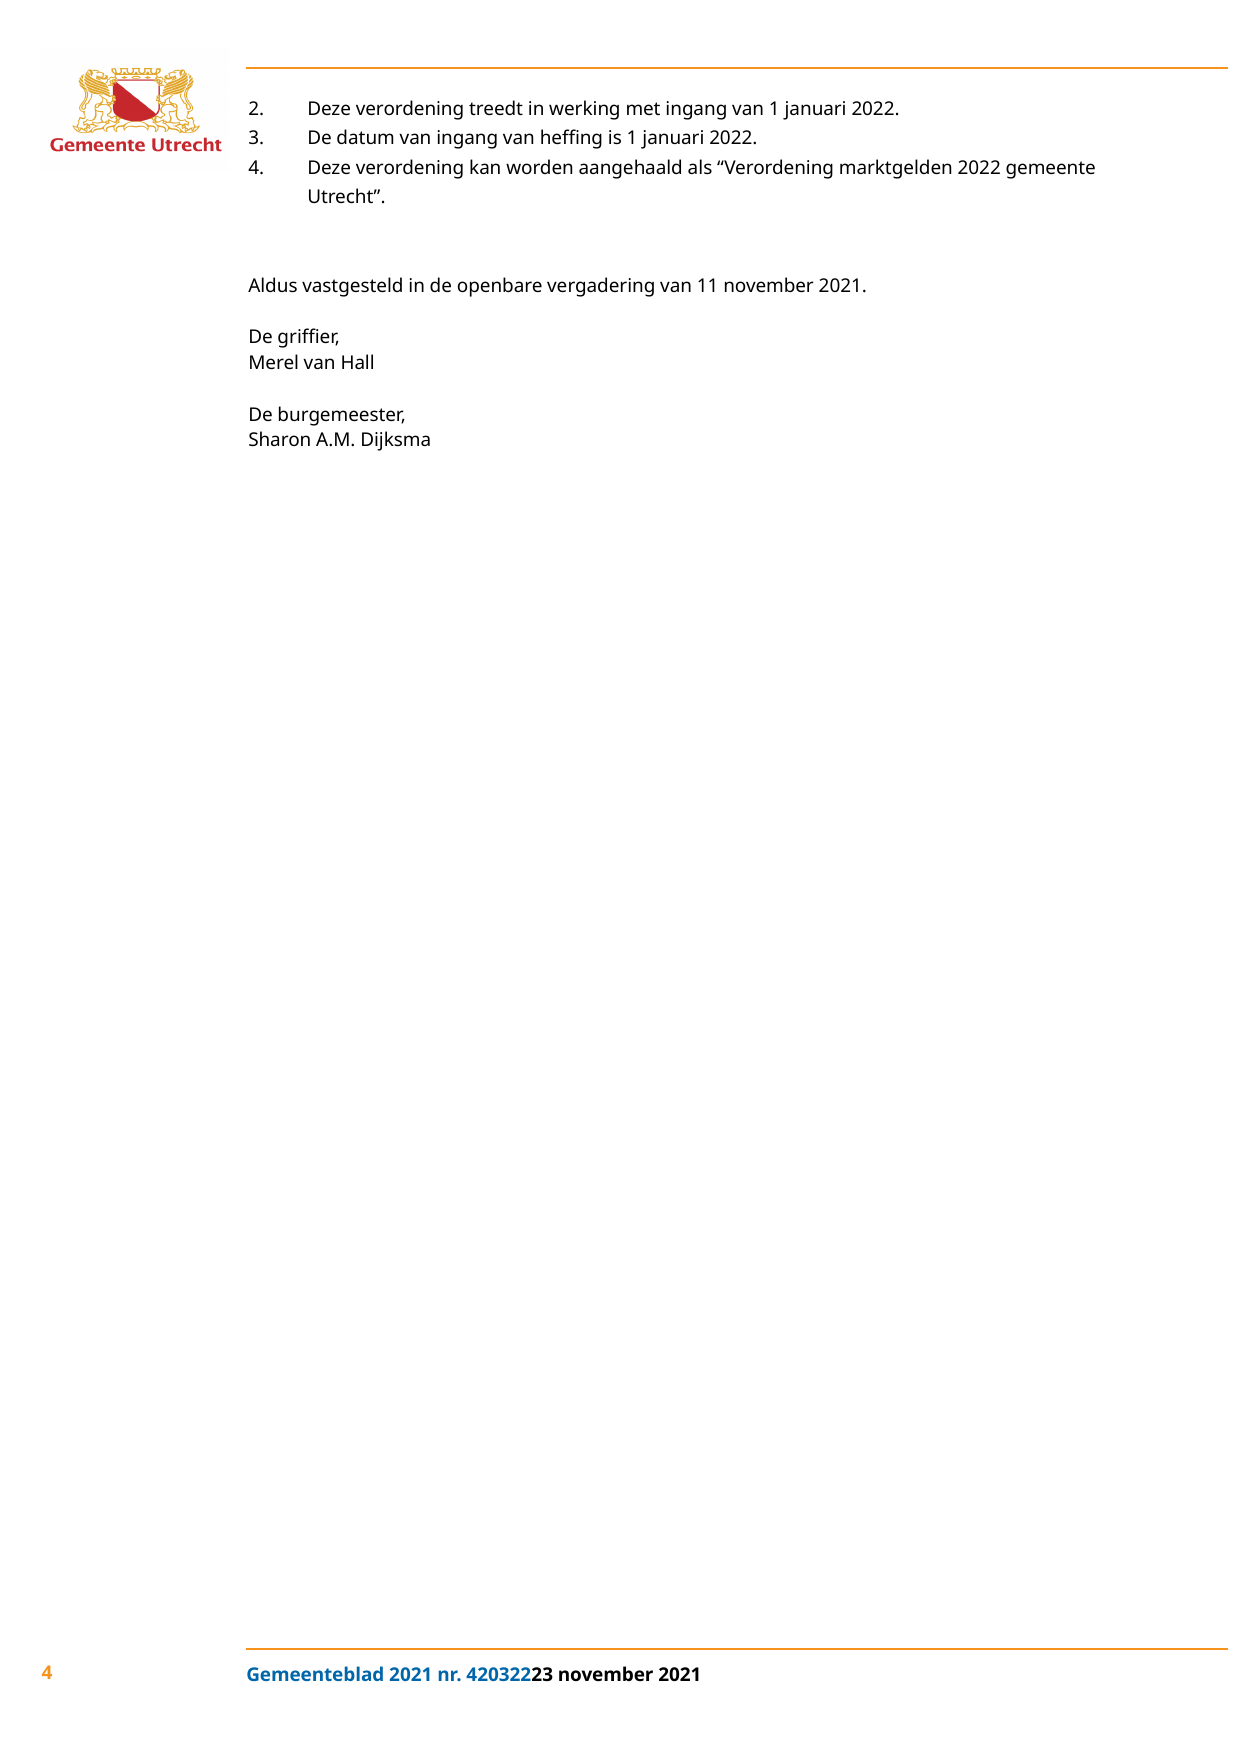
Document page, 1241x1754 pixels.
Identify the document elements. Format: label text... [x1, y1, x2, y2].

list Deze verordening treedt in werking met ingang van 1 januari 2022. [248, 95, 1152, 121]
list De datum van ingang van heffing is 1 januari 2022. [248, 124, 1152, 150]
text Merel van Hall [248, 349, 1152, 375]
list Deze verordening kan worden aangehaald als “Verordening marktgelden 2022 gemeente Utrecht”. [248, 154, 1152, 209]
picture [41, 47, 231, 172]
text Aldus vastgesteld in de openbare vergadering van 11 november 2021. [248, 272, 1152, 298]
text De griffier, [248, 324, 1152, 349]
text Sharon A.M. Dijksma [248, 427, 1152, 452]
text De burgemeester, [248, 401, 1152, 427]
